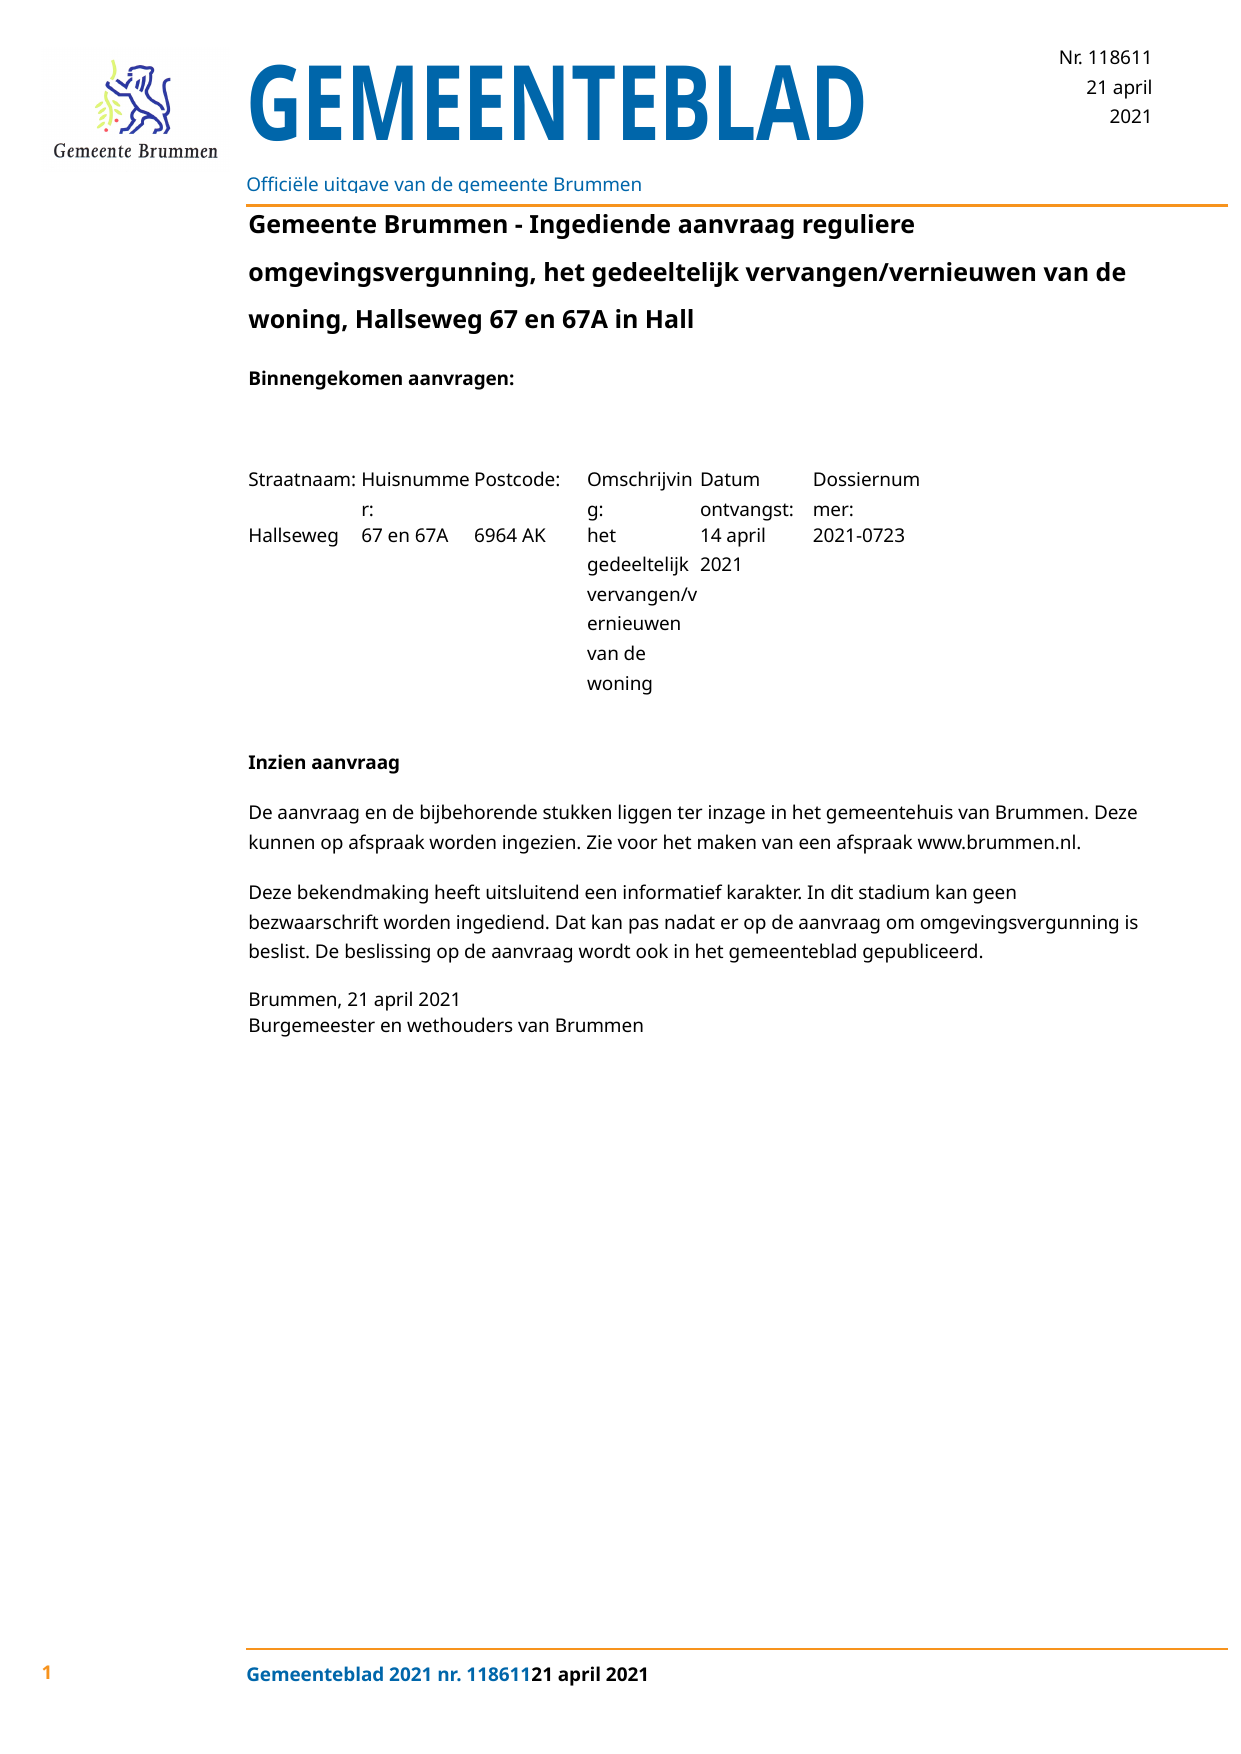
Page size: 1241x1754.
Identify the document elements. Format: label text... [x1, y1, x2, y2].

text Deze bekendmaking heeft uitsluitend een informatief karakter. In dit stadium kan geen bezwaarschrift worden ingediend. Dat kan pas nadat er op de aanvraag om omgevingsvergunning is beslist. De beslissing op de aanvraag wordt ook in het gemeenteblad gepubliceerd. [248, 879, 1152, 964]
table_header Huisnummer: [361, 466, 474, 522]
table_cell [1039, 522, 1152, 695]
table_cell 6964 AK [474, 522, 587, 695]
picture [41, 47, 231, 172]
text De aanvraag en de bijbehorende stukken liggen ter inzage in het gemeentehuis van Brummen. Deze kunnen op afspraak worden ingezien. Zie voor het maken van een afspraak www.brummen.nl. [248, 799, 1152, 855]
table_header Postcode: [474, 466, 587, 522]
table_header Datum ontvangst: [700, 466, 813, 522]
table_header Omschrijving: [587, 466, 700, 522]
table_header [1039, 466, 1152, 522]
table_header [926, 466, 1038, 522]
table_cell Hallseweg [248, 522, 361, 695]
text Gemeente Brummen - Ingediende aanvraag reguliere omgevingsvergunning, het gedeeltelijk vervangen/vernieuwen van de woning, Hallseweg 67 en 67A in Hall [248, 207, 1152, 336]
table_cell 14 april 2021 [700, 522, 813, 695]
text Binnengekomen aanvragen: [248, 366, 1152, 391]
table_cell 67 en 67A [361, 522, 474, 695]
text Brummen, 21 april 2021 [248, 986, 1152, 1012]
table_header Dossiernummer: [813, 466, 926, 522]
table_header Straatnaam: [248, 466, 361, 522]
text Inzien aanvraag [248, 749, 1152, 775]
table_cell het gedeeltelijk vervangen/vernieuwen van de woning [587, 522, 700, 695]
table_cell 2021-0723 [813, 522, 926, 695]
table_cell [926, 522, 1038, 695]
text Burgemeester en wethouders van Brummen [248, 1012, 1152, 1038]
